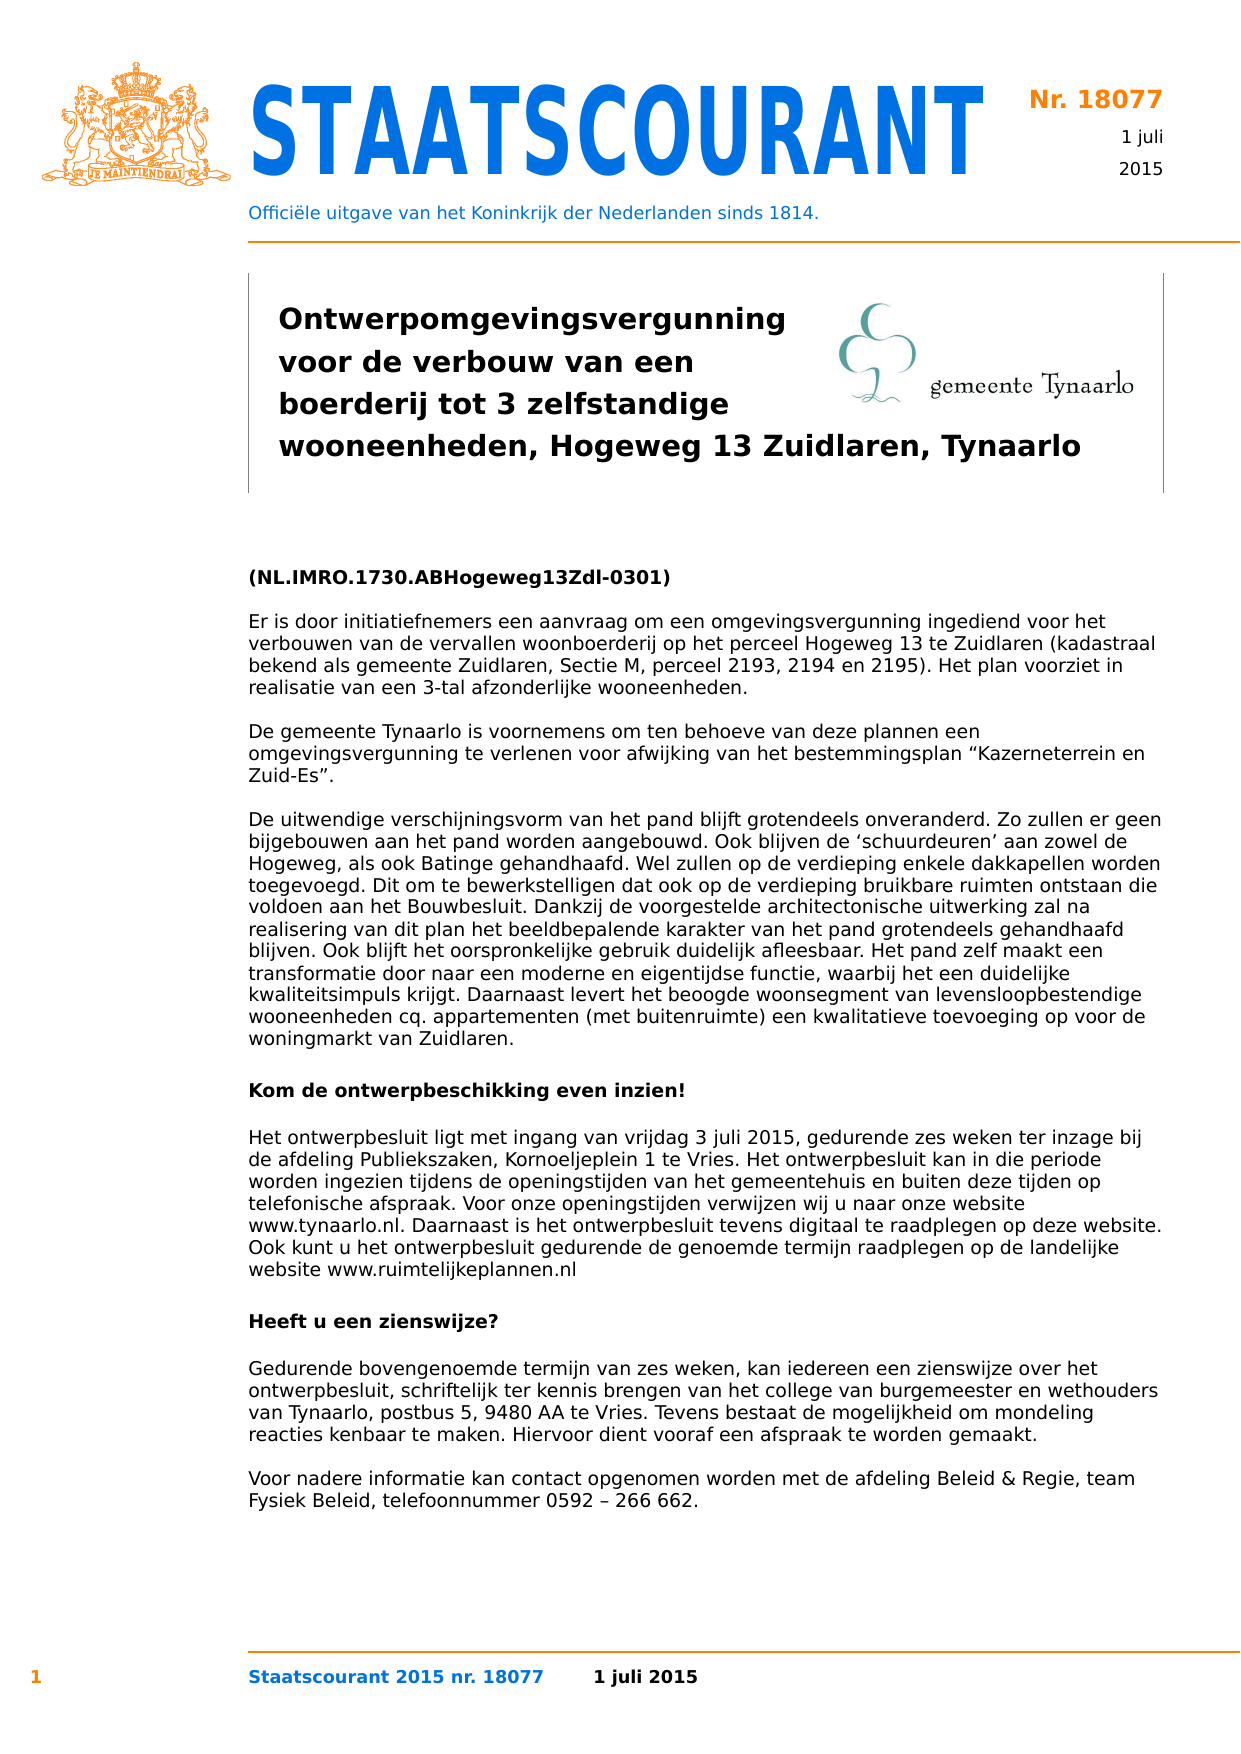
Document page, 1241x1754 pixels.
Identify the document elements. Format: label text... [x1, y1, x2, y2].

picture [838, 302, 1134, 403]
text (NL.IMRO.1730.ABHogeweg13Zdl-0301) [248, 567, 1163, 589]
text Het ontwerpbesluit ligt met ingang van vrijdag 3 juli 2015, gedurende zes weken ter inzage bij de afdeling Publiekszaken, Kornoeljeplein 1 te Vries. Het ontwerpbesluit kan in die periode worden ingezien tijdens de openingstijden van het gemeentehuis en buiten deze tijden op telefonische afspraak. Voor onze openingstijden verwijzen wij u naar onze website www.tynaarlo.nl. Daarnaast is het ontwerpbesluit tevens digitaal te raadplegen op deze website. Ook kunt u het ontwerpbesluit gedurende de genoemde termijn raadplegen op de landelijke website www.ruimtelijkeplannen.nl [248, 1127, 1163, 1281]
table_header Nr. 18077 [998, 62, 1240, 121]
text De gemeente Tynaarlo is voornemens om ten behoeve van deze plannen een omgevingsvergunning te verlenen voor afwijking van het bestemmingsplan “Kazerneterrein en Zuid-Es”. [248, 721, 1163, 787]
table_cell Officiële uitgave van het Koninkrijk der Nederlanden sinds 1814. [248, 203, 1240, 241]
subtitle Ontwerpomgevingsvergunning voor de verbouw van een boerderij tot 3 zelfstandige wooneenheden, Hogeweg 13 Zuidlaren, Tynaarlo [249, 273, 1163, 493]
subtitle Kom de ontwerpbeschikking even inzien! [248, 1080, 1163, 1102]
table_cell 2015 [998, 153, 1240, 203]
text Gedurende bovengenoemde termijn van zes weken, kan iedereen een zienswijze over het ontwerpbesluit, schriftelijk ter kennis brengen van het college van burgemeester en wethouders van Tynaarlo, postbus 5, 9480 AA te Vries. Tevens bestaat de mogelijkheid om mondeling reacties kenbaar te maken. Hiervoor dient vooraf een afspraak te worden gemaakt. [248, 1358, 1163, 1446]
text Er is door initiatiefnemers een aanvraag om een omgevingsvergunning ingediend voor het verbouwen van de vervallen woonboerderij op het perceel Hogeweg 13 te Zuidlaren (kadastraal bekend als gemeente Zuidlaren, Sectie M, perceel 2193, 2194 en 2195). Het plan voorziet in realisatie van een 3-tal afzonderlijke wooneenheden. [248, 611, 1163, 699]
table_cell 1 juli [998, 121, 1240, 153]
table_header [25, 62, 248, 241]
picture [41, 62, 231, 186]
text De uitwendige verschijningsvorm van het pand blijft grotendeels onveranderd. Zo zullen er geen bijgebouwen aan het pand worden aangebouwd. Ook blijven de ‘schuurdeuren’ aan zowel de Hogeweg, als ook Batinge gehandhaafd. Wel zullen op de verdieping enkele dakkapellen worden toegevoegd. Dit om te bewerkstelligen dat ook op de verdieping bruikbare ruimten ontstaan die voldoen aan het Bouwbesluit. Dankzij de voorgestelde architectonische uitwerking zal na realisering van dit plan het beeldbepalende karakter van het pand grotendeels gehandhaafd blijven. Ook blijft het oorspronkelijke gebruik duidelijk afleesbaar. Het pand zelf maakt een transformatie door naar een moderne en eigentijdse functie, waarbij het een duidelijke kwaliteitsimpuls krijgt. Daarnaast levert het beoogde woonsegment van levensloopbestendige wooneenheden cq. appartementen (met buitenruimte) een kwalitatieve toevoeging op voor de woningmarkt van Zuidlaren. [248, 808, 1163, 1050]
table_header STAATSCOURANT [248, 62, 998, 203]
subtitle Heeft u een zienswijze? [248, 1311, 1163, 1333]
text Voor nadere informatie kan contact opgenomen worden met de afdeling Beleid & Regie, team Fysiek Beleid, telefoonnummer 0592 – 266 662. [248, 1468, 1163, 1512]
